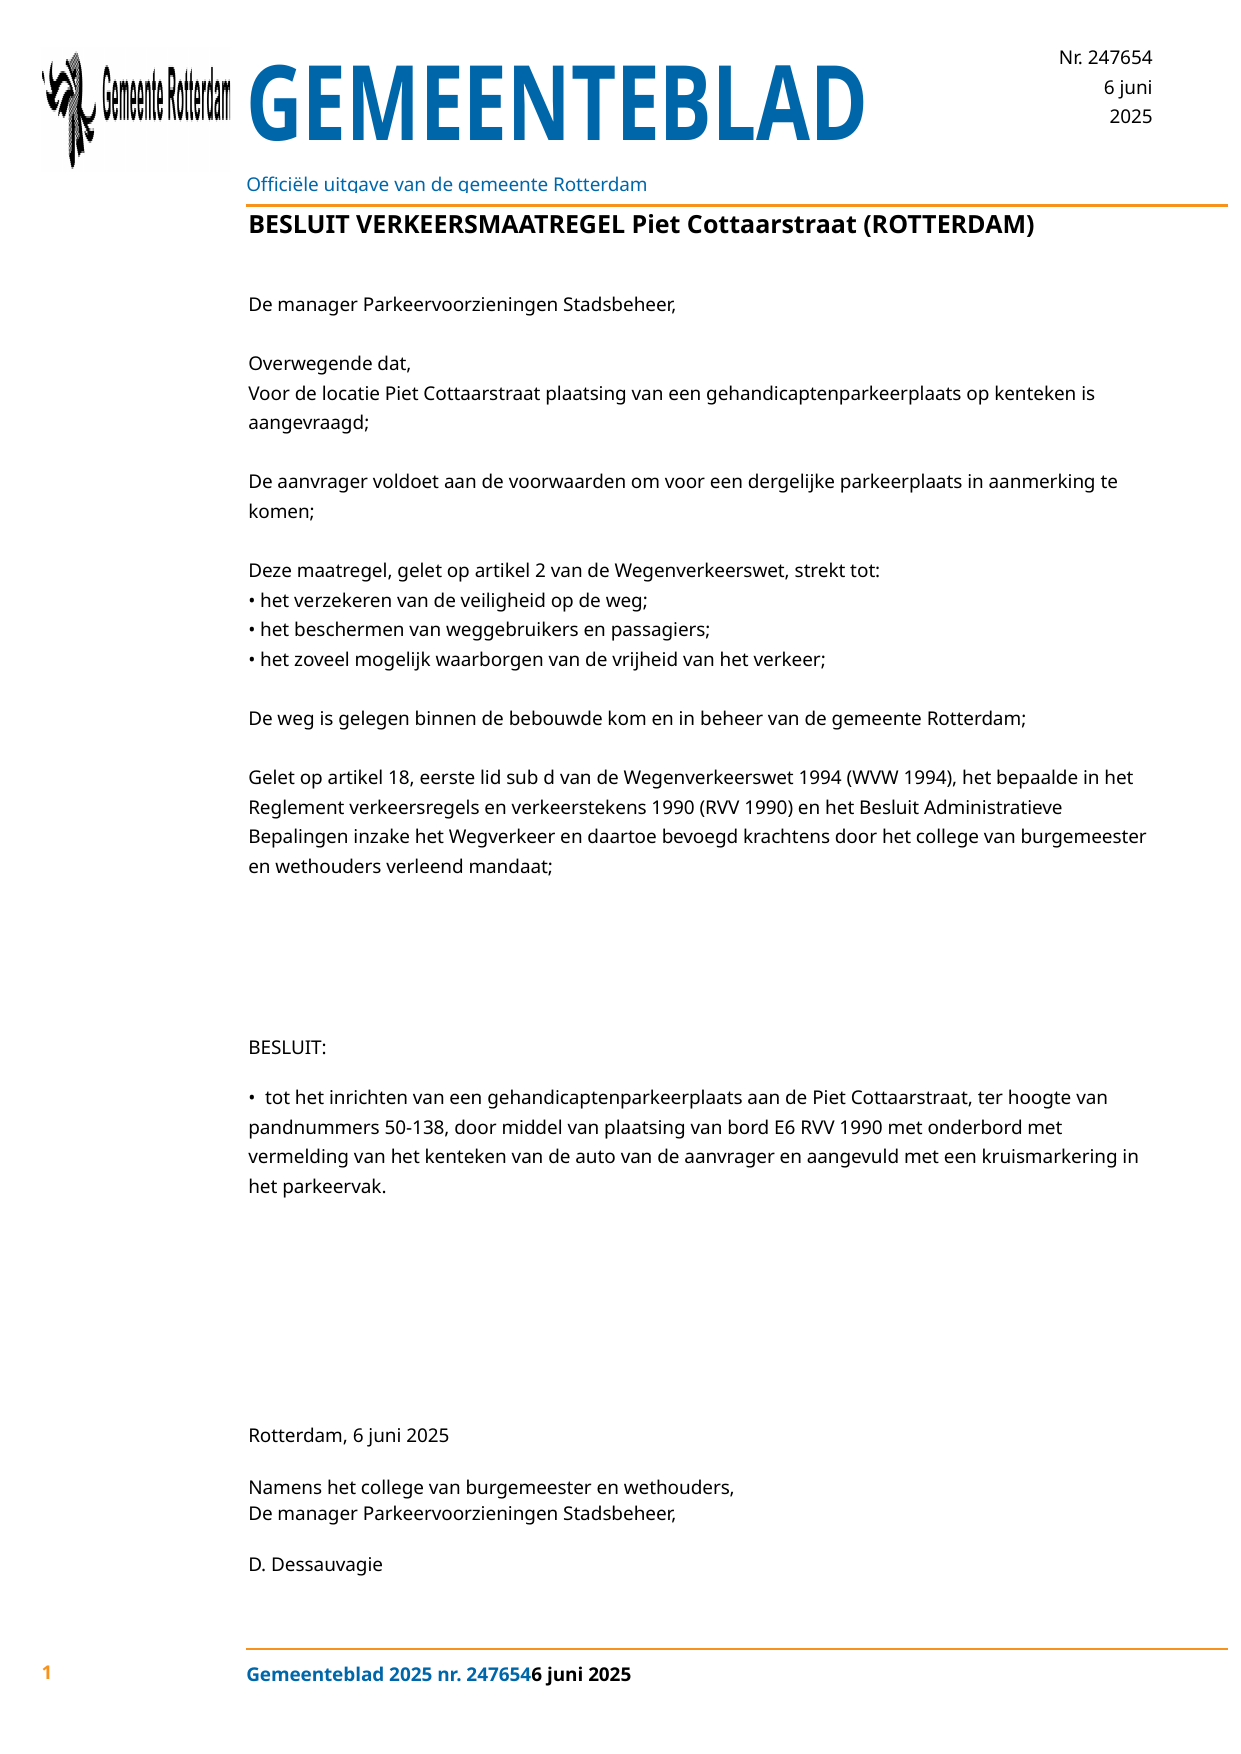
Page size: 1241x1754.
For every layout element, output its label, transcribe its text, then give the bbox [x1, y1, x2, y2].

picture [41, 47, 231, 172]
text Deze maatregel, gelet op artikel 2 van de Wegenverkeerswet, strekt tot: [248, 557, 1152, 583]
text • het verzekeren van de veiligheid op de weg; [248, 587, 1152, 613]
text De manager Parkeervoorzieningen Stadsbeheer, [248, 291, 1152, 317]
text De aanvrager voldoet aan de voorwaarden om voor een dergelijke parkeerplaats in aanmerking te komen; [248, 468, 1152, 524]
text Overwegende dat, [248, 350, 1152, 376]
text De manager Parkeervoorzieningen Stadsbeheer, [248, 1500, 1152, 1526]
text Namens het college van burgemeester en wethouders, [248, 1474, 1152, 1500]
text BESLUIT: [248, 1034, 1152, 1060]
text • het zoveel mogelijk waarborgen van de vrijheid van het verkeer; [248, 646, 1152, 672]
text BESLUIT VERKEERSMAATREGEL Piet Cottaarstraat (ROTTERDAM) [248, 207, 1152, 241]
text De weg is gelegen binnen de bebouwde kom en in beheer van de gemeente Rotterdam; [248, 705, 1152, 731]
text Rotterdam, 6 juni 2025 [248, 1423, 1152, 1448]
text • het beschermen van weggebruikers en passagiers; [248, 616, 1152, 642]
text D. Dessauvagie [248, 1551, 1152, 1577]
text Gelet op artikel 18, eerste lid sub d van de Wegenverkeerswet 1994 (WVW 1994), het bepaalde in het Reglement verkeersregels en verkeerstekens 1990 (RVV 1990) en het Besluit Administratieve Bepalingen inzake het Wegverkeer en daartoe bevoegd krachtens door het college van burgemeester en wethouders verleend mandaat; [248, 764, 1152, 879]
text Voor de locatie Piet Cottaarstraat plaatsing van een gehandicaptenparkeerplaats op kenteken is aangevraagd; [248, 380, 1152, 435]
text • tot het inrichten van een gehandicaptenparkeerplaats aan de Piet Cottaarstraat, ter hoogte van pandnummers 50-138, door middel van plaatsing van bord E6 RVV 1990 met onderbord met vermelding van het kenteken van de auto van de aanvrager en aangevuld met een kruismarkering in het parkeervak. [248, 1084, 1152, 1199]
